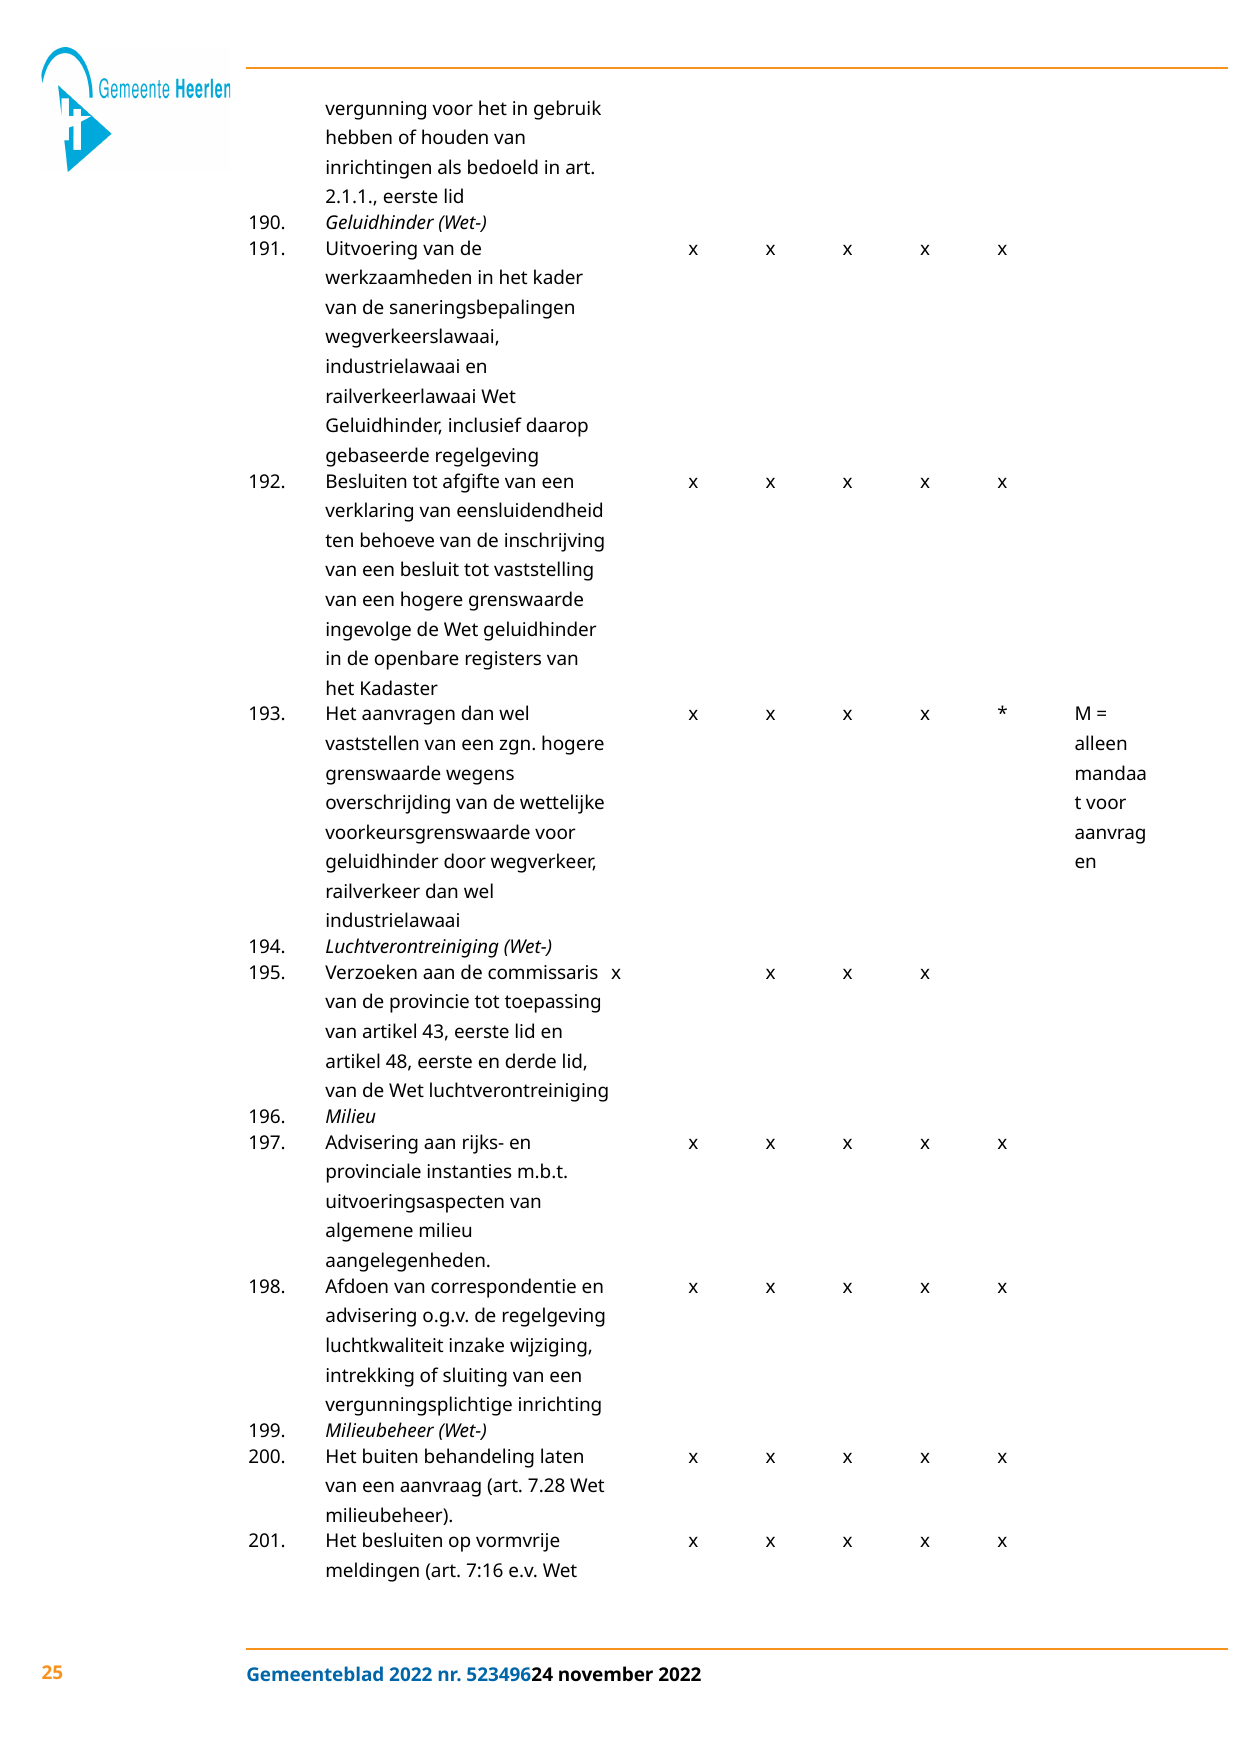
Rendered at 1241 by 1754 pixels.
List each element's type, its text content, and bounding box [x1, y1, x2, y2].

table_cell [248, 701, 325, 933]
table_cell x [688, 1273, 765, 1417]
table_cell x [843, 235, 920, 468]
table_cell [611, 468, 688, 701]
table_cell Milieu [325, 1103, 1152, 1129]
table_cell [611, 701, 688, 933]
table_cell * [997, 701, 1074, 933]
table_cell x [688, 1443, 765, 1528]
table_cell [611, 95, 688, 209]
table_cell [248, 1129, 325, 1273]
table_cell x [688, 701, 765, 933]
table_cell [1074, 1528, 1152, 1583]
table_cell [1074, 1129, 1152, 1273]
table_cell [997, 959, 1074, 1103]
picture [41, 47, 59, 70]
table_cell [611, 1129, 688, 1273]
table_cell [1074, 95, 1152, 209]
table_cell [1074, 235, 1152, 468]
table_cell x [688, 1528, 765, 1583]
table_cell [920, 95, 997, 209]
table_cell Milieubeheer (Wet-) [325, 1417, 1152, 1443]
table_cell [1074, 1273, 1152, 1417]
table_cell [248, 1273, 325, 1417]
table_cell [1074, 468, 1152, 701]
table_cell x [765, 701, 842, 933]
table_cell M = alleen mandaat voor aanvragen [1074, 701, 1152, 933]
table_cell [248, 95, 325, 209]
table_cell Advisering aan rijks- en provinciale instanties m.b.t. uitvoeringsaspecten van algemene milieu aangelegenheden. [325, 1129, 611, 1273]
table_cell x [920, 1129, 997, 1273]
table_cell x [920, 701, 997, 933]
table_cell [611, 235, 688, 468]
table_cell x [920, 1528, 997, 1583]
table_cell x [997, 468, 1074, 701]
table_cell [688, 959, 765, 1103]
table_cell x [843, 959, 920, 1103]
table_cell x [765, 1443, 842, 1528]
table_cell [248, 235, 325, 468]
picture [41, 47, 231, 172]
table_cell [1074, 959, 1152, 1103]
table_cell [688, 95, 765, 209]
table_cell x [843, 468, 920, 701]
table_cell x [765, 1273, 842, 1417]
table_cell x [765, 1129, 842, 1273]
table_cell Besluiten tot afgifte van een verklaring van eensluidendheid ten behoeve van de inschrijving van een besluit tot vaststelling van een hogere grenswaarde ingevolge de Wet geluidhinder in de openbare registers van het Kadaster [325, 468, 611, 701]
table_cell x [920, 235, 997, 468]
table_cell x [688, 1129, 765, 1273]
table_cell [248, 468, 325, 701]
table_cell [611, 1273, 688, 1417]
table_cell [997, 95, 1074, 209]
table_cell Afdoen van correspondentie en advisering o.g.v. de regelgeving luchtkwaliteit inzake wijziging, intrekking of sluiting van een vergunningsplichtige inrichting [325, 1273, 611, 1417]
table_cell x [843, 1129, 920, 1273]
table_cell [248, 934, 325, 959]
table_cell [611, 1528, 688, 1583]
table_cell [765, 95, 842, 209]
table_cell [611, 1443, 688, 1528]
table_cell Geluidhinder (Wet-) [325, 209, 1152, 235]
table_cell Verzoeken aan de commissaris van de provincie tot toepassing van artikel 43, eerste lid en artikel 48, eerste en derde lid, van de Wet luchtverontreiniging [325, 959, 611, 1103]
table_cell [248, 1528, 325, 1583]
table_cell x [611, 959, 688, 1103]
table_cell [843, 95, 920, 209]
table_cell x [997, 1129, 1074, 1273]
table_cell x [920, 468, 997, 701]
table_cell [248, 959, 325, 1103]
table_cell Luchtverontreiniging (Wet-) [325, 934, 1152, 959]
table_cell x [997, 1528, 1074, 1583]
table_cell x [688, 235, 765, 468]
table_cell [248, 1103, 325, 1129]
table_cell Het aanvragen dan wel vaststellen van een zgn. hogere grenswaarde wegens overschrijding van de wettelijke voorkeursgrenswaarde voor geluidhinder door wegverkeer, railverkeer dan wel industrielawaai [325, 701, 611, 933]
table_cell [248, 1417, 325, 1443]
table_cell x [843, 1528, 920, 1583]
table_cell x [997, 1273, 1074, 1417]
table_cell [1074, 1443, 1152, 1528]
table_cell x [688, 468, 765, 701]
table_cell x [765, 235, 842, 468]
table_cell x [997, 235, 1074, 468]
table_cell x [997, 1443, 1074, 1528]
table_cell [248, 209, 325, 235]
table_cell x [920, 959, 997, 1103]
table_cell x [765, 1528, 842, 1583]
table_cell x [843, 1443, 920, 1528]
table_cell vergunning voor het in gebruik hebben of houden van inrichtingen als bedoeld in art. 2.1.1., eerste lid [325, 95, 611, 209]
table_cell x [920, 1273, 997, 1417]
table_cell Het besluiten op vormvrije meldingen (art. 7:16 e.v. Wet [325, 1528, 611, 1583]
table_cell Uitvoering van de werkzaamheden in het kader van de saneringsbepalingen wegverkeerslawaai, industrielawaai en railverkeerlawaai Wet Geluidhinder, inclusief daarop gebaseerde regelgeving [325, 235, 611, 468]
table_cell [248, 1443, 325, 1528]
table_cell Het buiten behandeling laten van een aanvraag (art. 7.28 Wet milieubeheer). [325, 1443, 611, 1528]
table_cell x [920, 1443, 997, 1528]
table_cell x [843, 701, 920, 933]
table_cell x [843, 1273, 920, 1417]
table_cell x [765, 959, 842, 1103]
table_cell x [765, 468, 842, 701]
